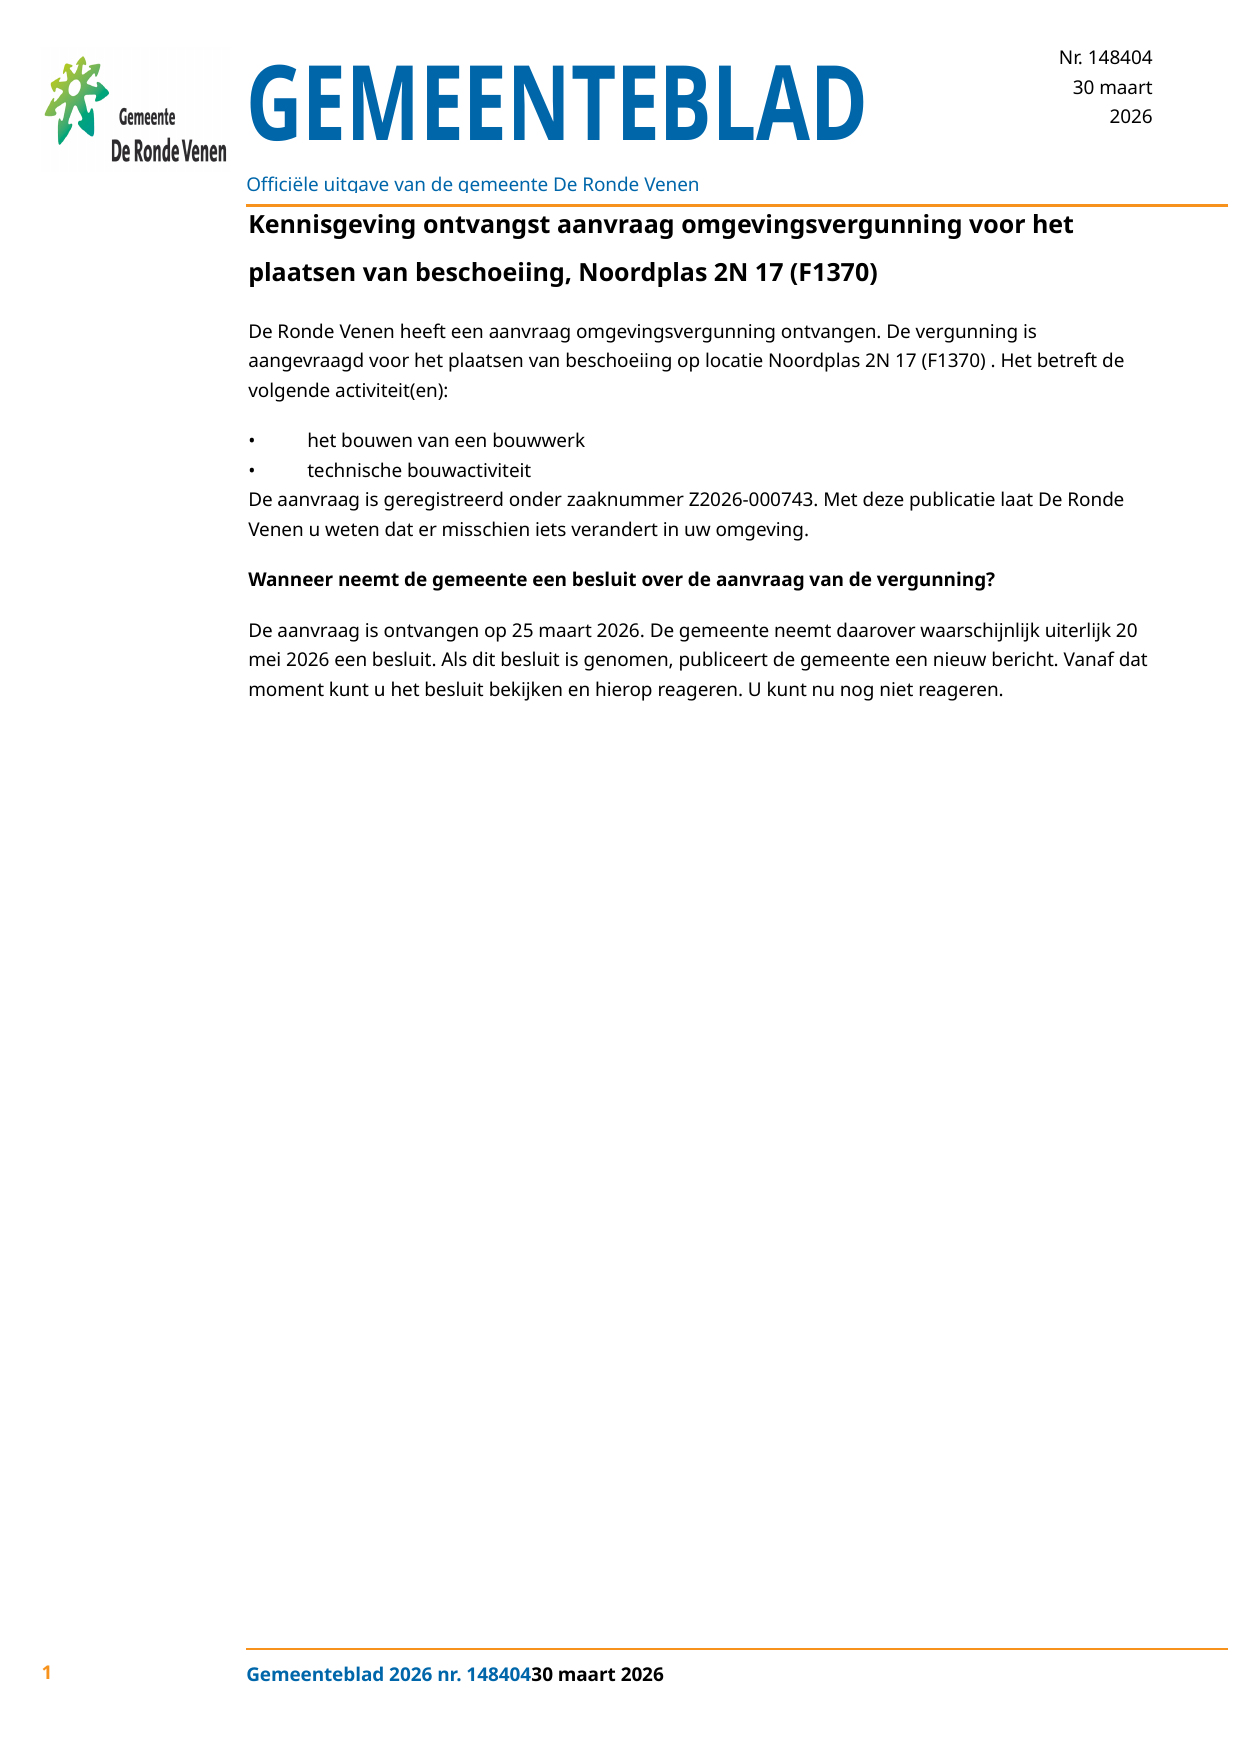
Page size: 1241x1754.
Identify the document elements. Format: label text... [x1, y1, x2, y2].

list technische bouwactiviteit [248, 457, 1152, 483]
text Kennisgeving ontvangst aanvraag omgevingsvergunning voor het plaatsen van beschoeiing, Noordplas 2N 17 (F1370) [248, 207, 1152, 288]
list het bouwen van een bouwwerk [248, 427, 1152, 453]
text De aanvraag is ontvangen op 25 maart 2026. De gemeente neemt daarover waarschijnlijk uiterlijk 20 mei 2026 een besluit. Als dit besluit is genomen, publiceert de gemeente een nieuw bericht. Vanaf dat moment kunt u het besluit bekijken en hierop reageren. U kunt nu nog niet reageren. [248, 617, 1152, 702]
text Wanneer neemt de gemeente een besluit over de aanvraag van de vergunning? [248, 567, 1152, 592]
text De Ronde Venen heeft een aanvraag omgevingsvergunning ontvangen. De vergunning is aangevraagd voor het plaatsen van beschoeiing op locatie Noordplas 2N 17 (F1370) . Het betreft de volgende activiteit(en): [248, 318, 1152, 403]
text De aanvraag is geregistreerd onder zaaknummer Z2026-000743. Met deze publicatie laat De Ronde Venen u weten dat er misschien iets verandert in uw omgeving. [248, 487, 1152, 542]
picture [41, 47, 231, 172]
